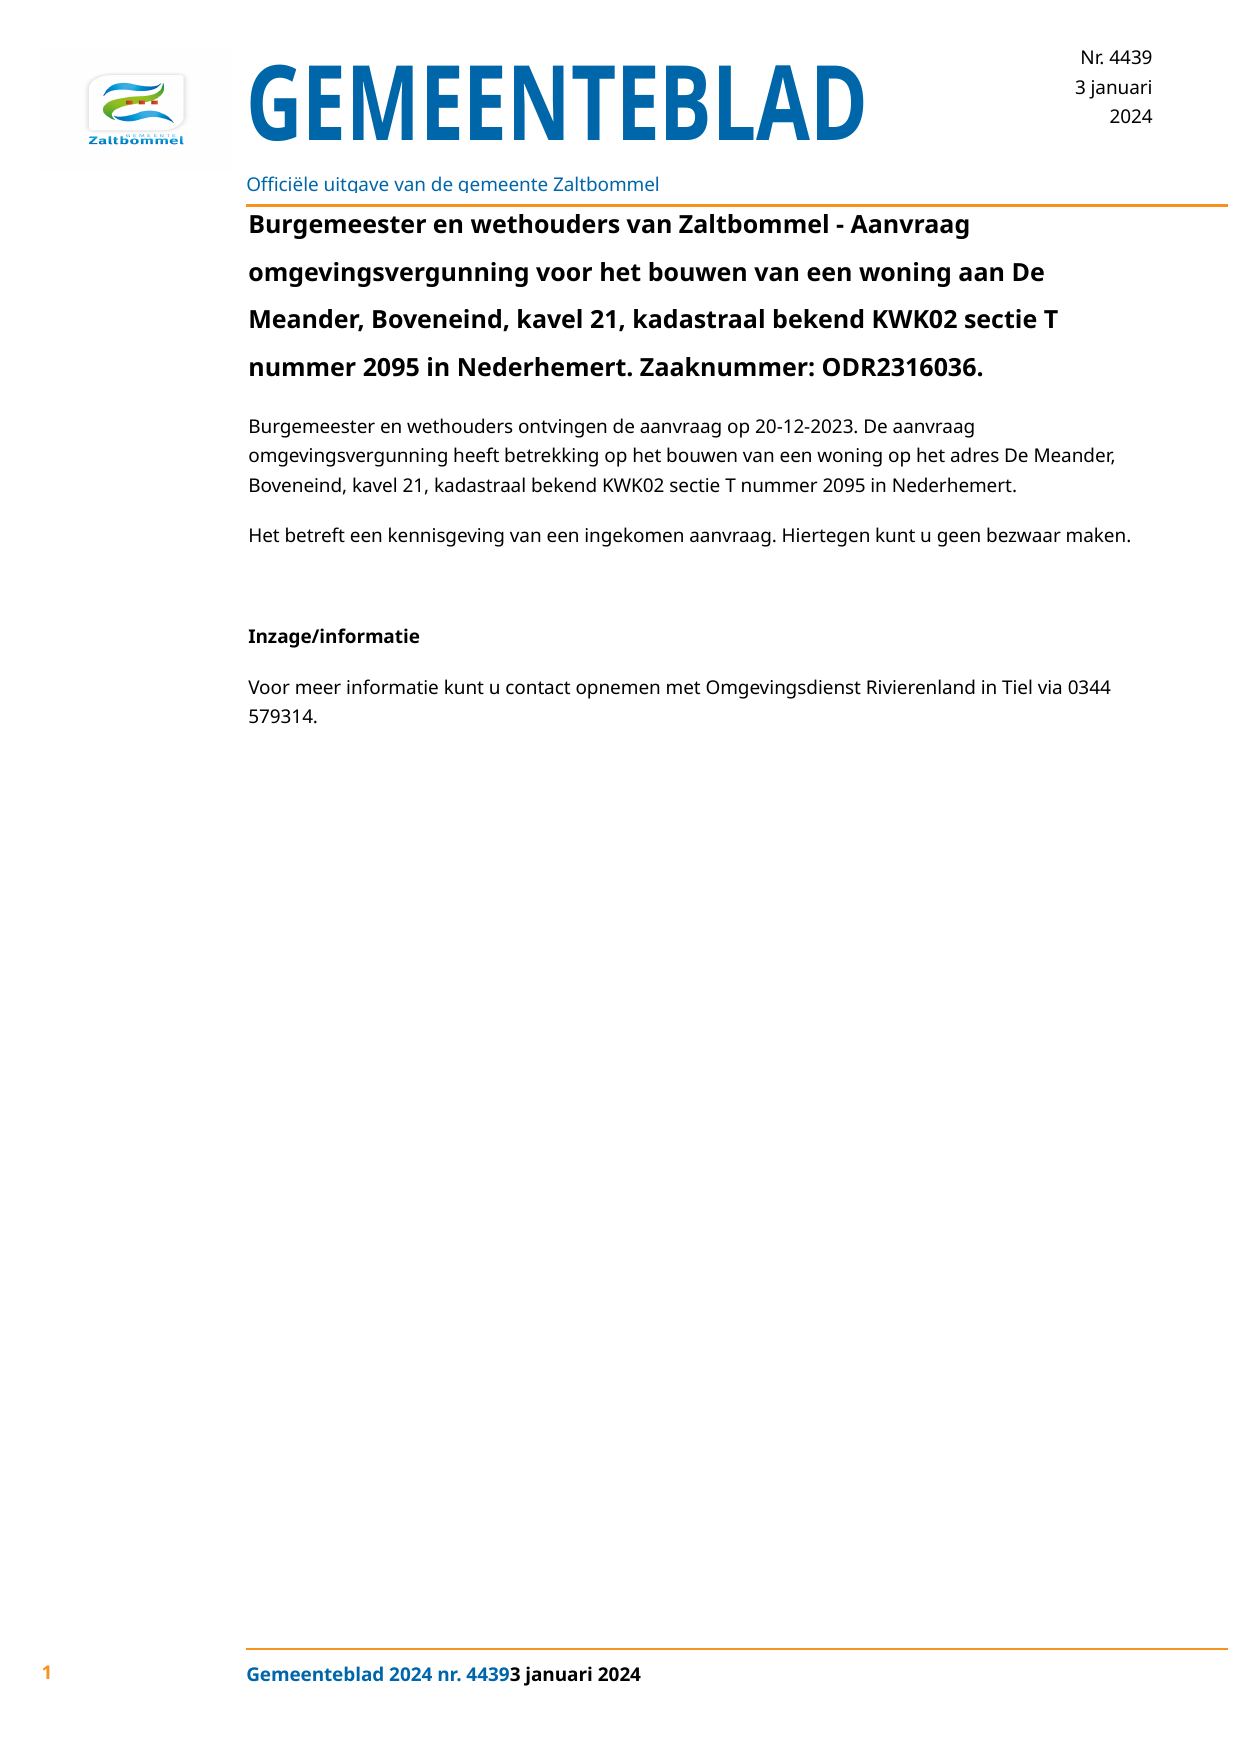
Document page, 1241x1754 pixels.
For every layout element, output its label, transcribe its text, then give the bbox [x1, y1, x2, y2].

picture [41, 47, 231, 172]
text Burgemeester en wethouders ontvingen de aanvraag op 20-12-2023. De aanvraag omgevingsvergunning heeft betrekking op het bouwen van een woning op het adres De Meander, Boveneind, kavel 21, kadastraal bekend KWK02 sectie T nummer 2095 in Nederhemert. [248, 413, 1152, 498]
text Het betreft een kennisgeving van een ingekomen aanvraag. Hiertegen kunt u geen bezwaar maken. [248, 523, 1152, 548]
text Burgemeester en wethouders van Zaltbommel - Aanvraag omgevingsvergunning voor het bouwen van een woning aan De Meander, Boveneind, kavel 21, kadastraal bekend KWK02 sectie T nummer 2095 in Nederhemert. Zaaknummer: ODR2316036. [248, 207, 1152, 384]
text Voor meer informatie kunt u contact opnemen met Omgevingsdienst Rivierenland in Tiel via 0344 579314. [248, 674, 1152, 729]
text Inzage/informatie [248, 623, 1152, 649]
